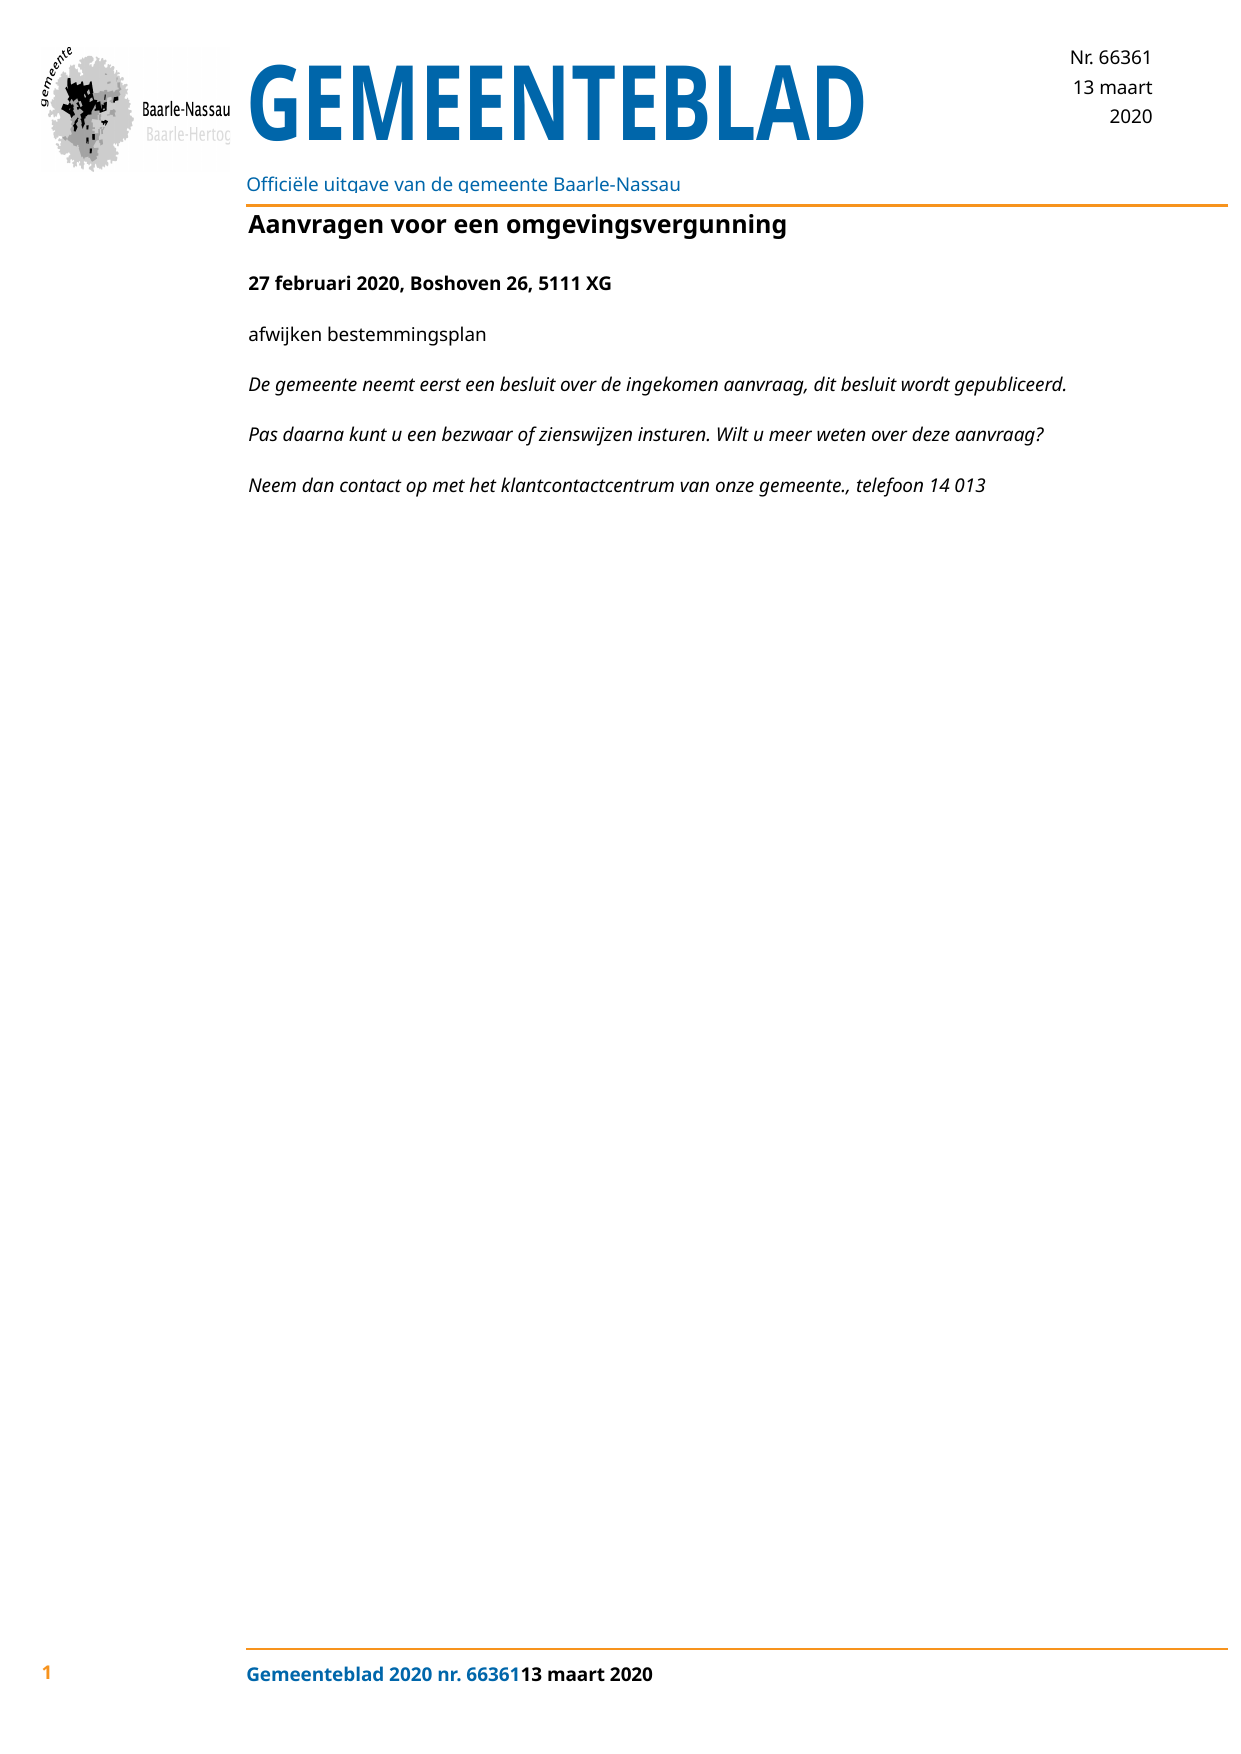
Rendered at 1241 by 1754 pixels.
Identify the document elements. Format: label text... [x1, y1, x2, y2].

text De gemeente neemt eerst een besluit over de ingekomen aanvraag, dit besluit wordt gepubliceerd. [248, 371, 1152, 397]
text Aanvragen voor een omgevingsvergunning [248, 207, 1152, 241]
picture [41, 47, 231, 172]
text Neem dan contact op met het klantcontactcentrum van onze gemeente., telefoon 14 013 [248, 472, 1152, 498]
text afwijken bestemmingsplan [248, 321, 1152, 346]
text Pas daarna kunt u een bezwaar of zienswijzen insturen. Wilt u meer weten over deze aanvraag? [248, 422, 1152, 447]
text 27 februari 2020, Boshoven 26, 5111 XG [248, 270, 1152, 296]
